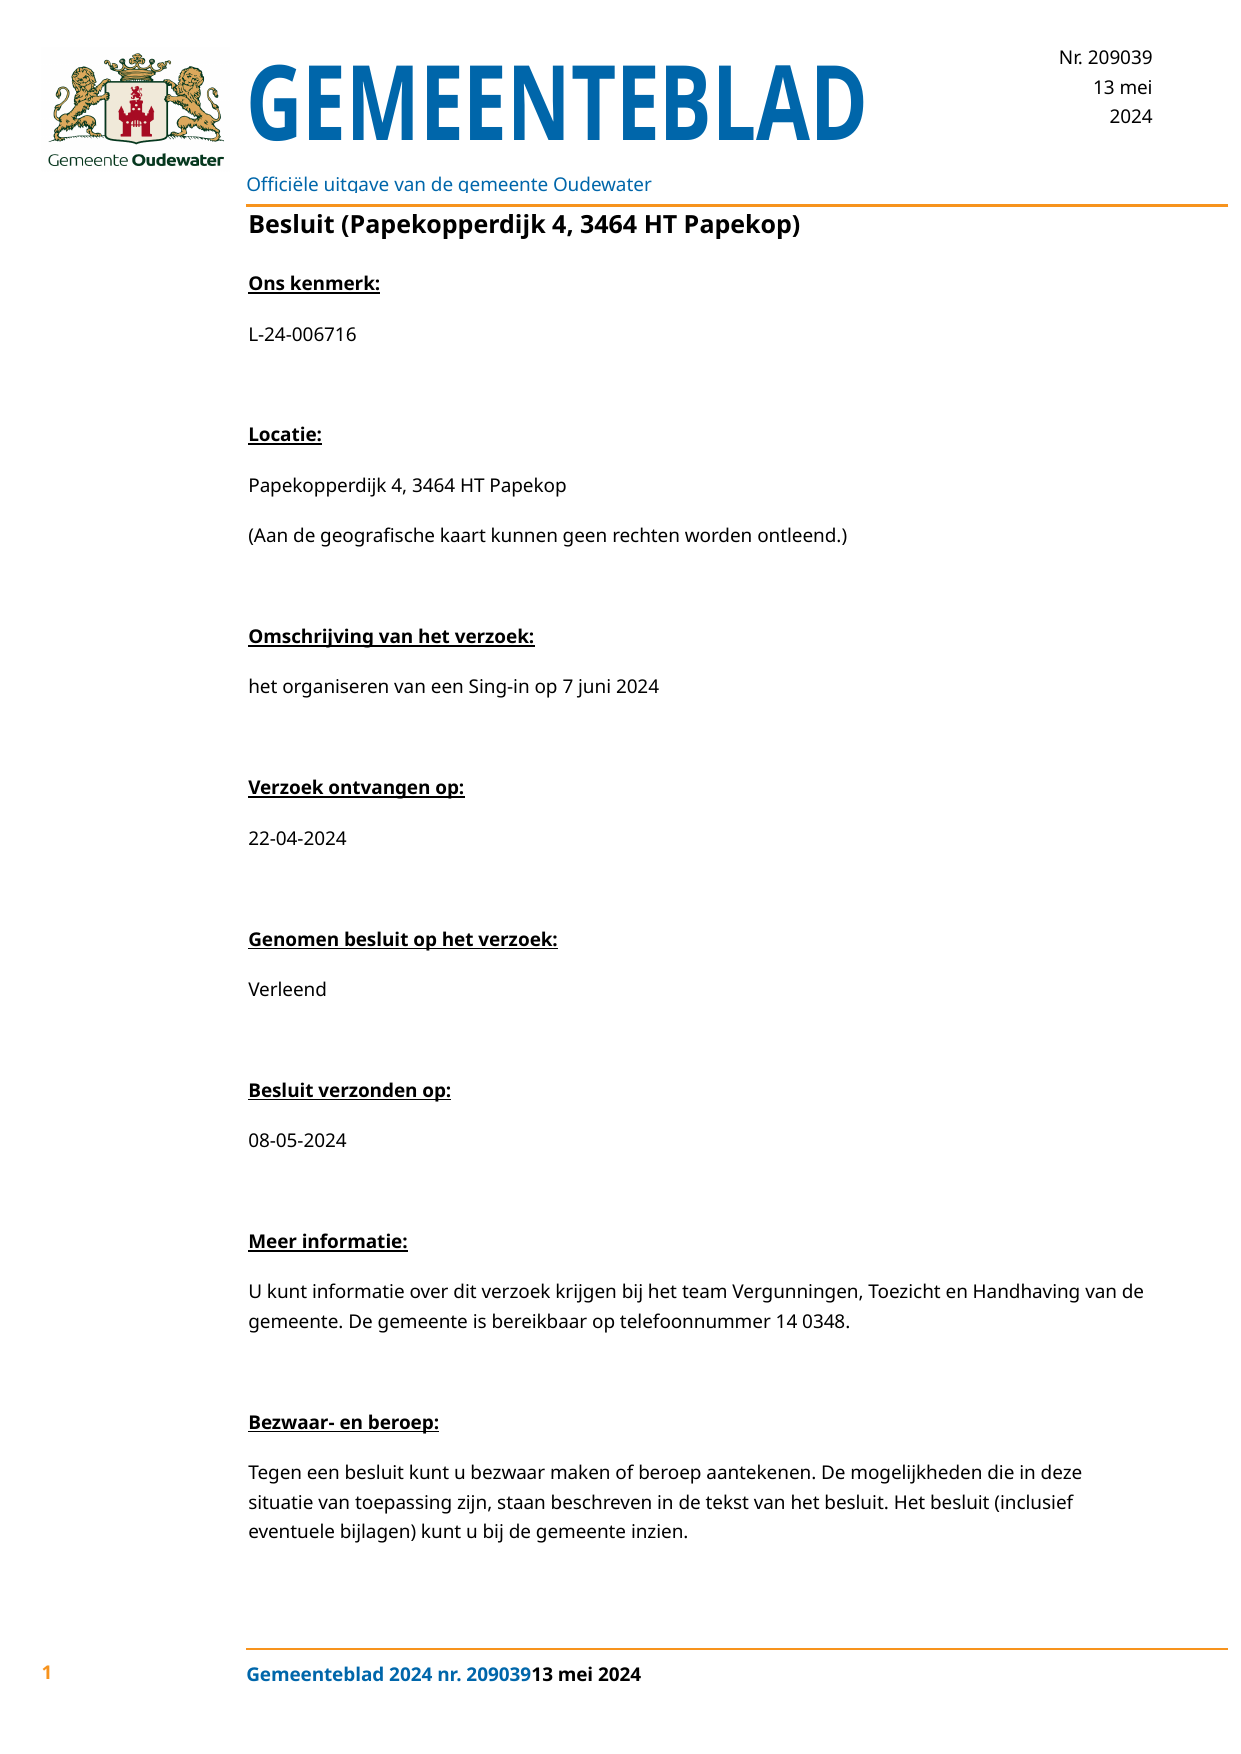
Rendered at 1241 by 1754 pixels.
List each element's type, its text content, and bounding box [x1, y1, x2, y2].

text Verzoek ontvangen op: [248, 774, 1152, 800]
text Papekopperdijk 4, 3464 HT Papekop [248, 472, 1152, 498]
text Besluit (Papekopperdijk 4, 3464 HT Papekop) [248, 207, 1152, 241]
text U kunt informatie over dit verzoek krijgen bij het team Vergunningen, Toezicht en Handhaving van de gemeente. De gemeente is bereikbaar op telefoonnummer 14 0348. [248, 1279, 1152, 1334]
picture [41, 47, 231, 172]
text Bezwaar- en beroep: [248, 1409, 1152, 1435]
text Ons kenmerk: [248, 270, 1152, 296]
text het organiseren van een Sing-in op 7 juni 2024 [248, 674, 1152, 699]
text Tegen een besluit kunt u bezwaar maken of beroep aantekenen. De mogelijkheden die in deze situatie van toepassing zijn, staan beschreven in de tekst van het besluit. Het besluit (inclusief eventuele bijlagen) kunt u bij de gemeente inzien. [248, 1459, 1152, 1544]
text L-24-006716 [248, 321, 1152, 346]
text 22-04-2024 [248, 825, 1152, 851]
text Verleend [248, 976, 1152, 1002]
text Besluit verzonden op: [248, 1077, 1152, 1103]
text (Aan de geografische kaart kunnen geen rechten worden ontleend.) [248, 522, 1152, 548]
text Locatie: [248, 422, 1152, 447]
text Meer informatie: [248, 1228, 1152, 1254]
text 08-05-2024 [248, 1127, 1152, 1153]
text Genomen besluit op het verzoek: [248, 926, 1152, 951]
text Omschrijving van het verzoek: [248, 623, 1152, 649]
